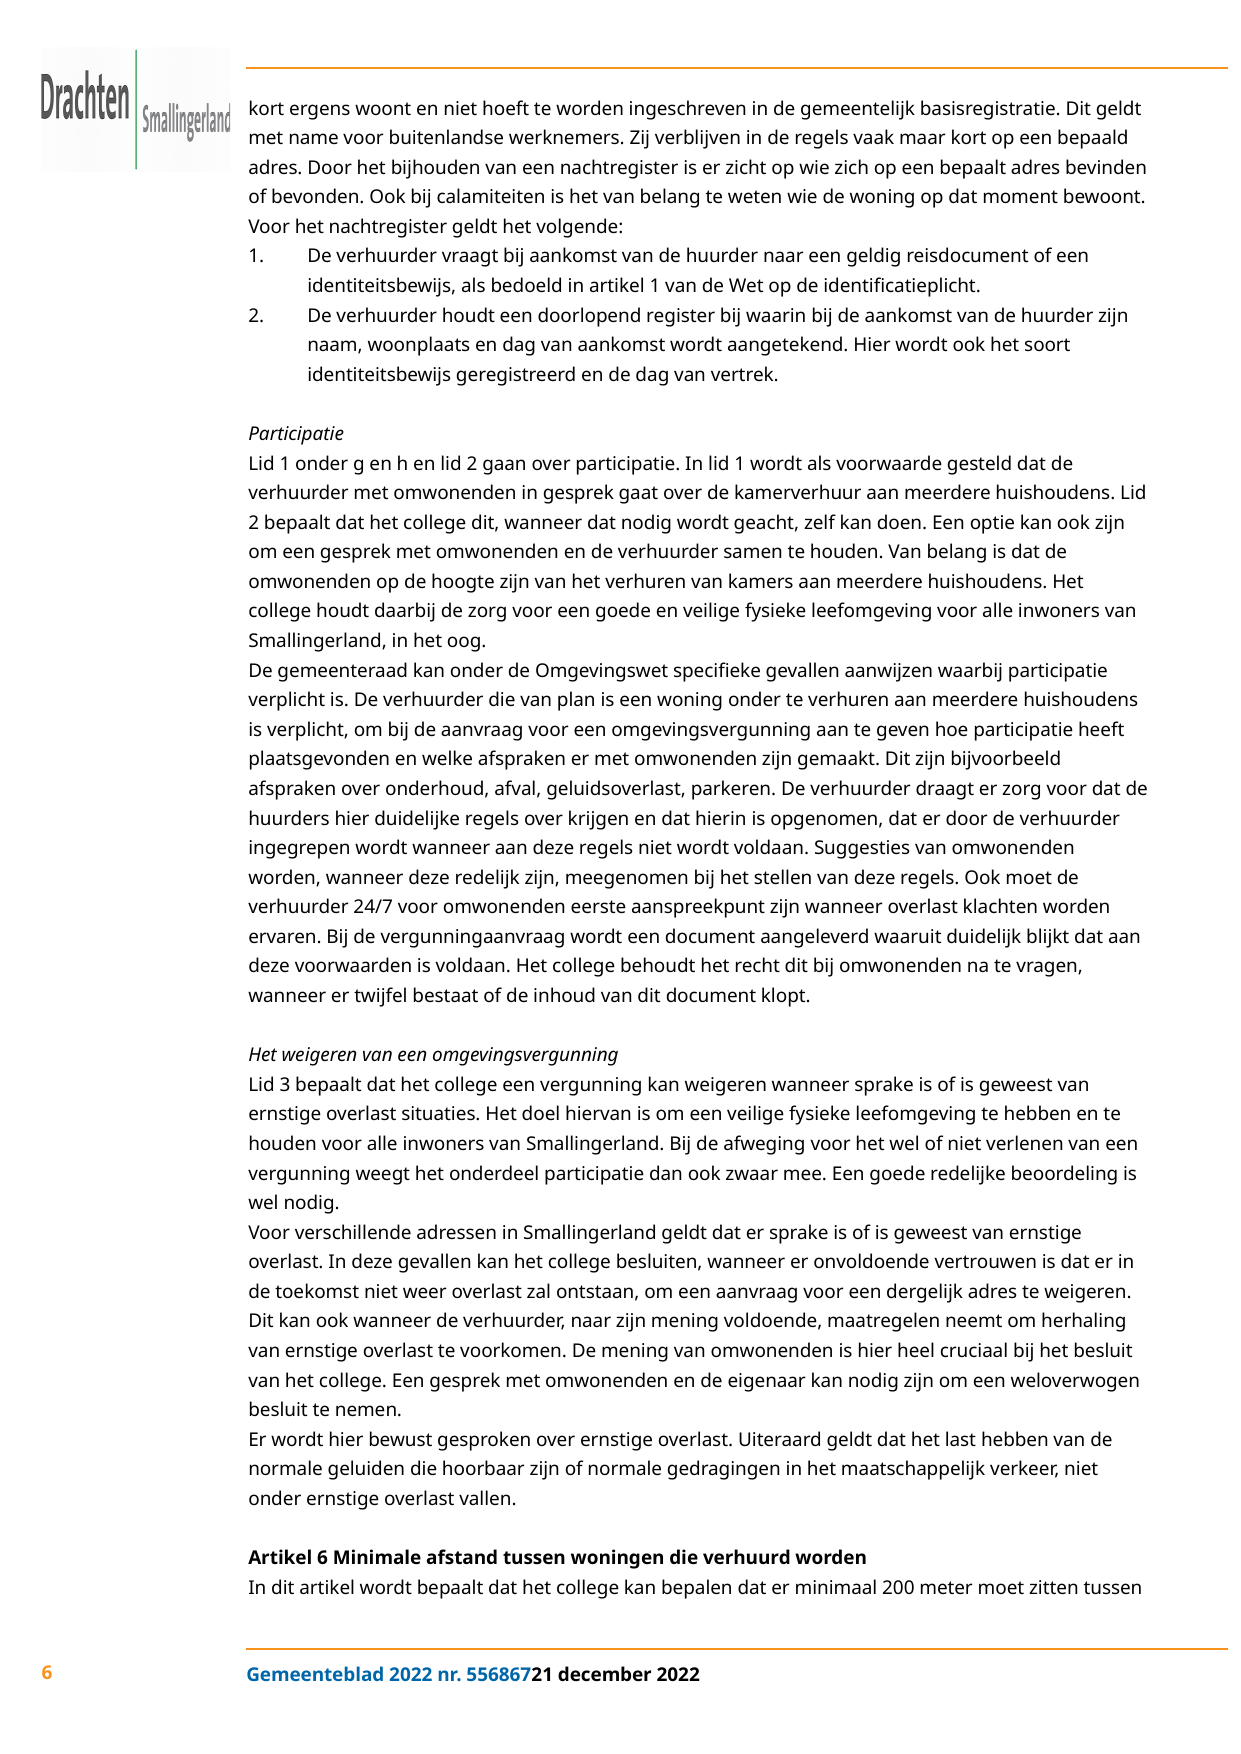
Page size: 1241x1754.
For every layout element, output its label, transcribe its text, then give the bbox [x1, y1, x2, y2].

text Participatie [248, 420, 1152, 446]
text De gemeenteraad kan onder de Omgevingswet specifieke gevallen aanwijzen waarbij participatie verplicht is. De verhuurder die van plan is een woning onder te verhuren aan meerdere huishoudens is verplicht, om bij de aanvraag voor een omgevingsvergunning aan te geven hoe participatie heeft plaatsgevonden en welke afspraken er met omwonenden zijn gemaakt. Dit zijn bijvoorbeeld afspraken over onderhoud, afval, geluidsoverlast, parkeren. De verhuurder draagt er zorg voor dat de huurders hier duidelijke regels over krijgen en dat hierin is opgenomen, dat er door de verhuurder ingegrepen wordt wanneer aan deze regels niet wordt voldaan. Suggesties van omwonenden worden, wanneer deze redelijk zijn, meegenomen bij het stellen van deze regels. Ook moet de verhuurder 24/7 voor omwonenden eerste aanspreekpunt zijn wanneer overlast klachten worden ervaren. Bij de vergunningaanvraag wordt een document aangeleverd waaruit duidelijk blijkt dat aan deze voorwaarden is voldaan. Het college behoudt het recht dit bij omwonenden na te vragen, wanneer er twijfel bestaat of de inhoud van dit document klopt. [248, 657, 1152, 1008]
text Er wordt hier bewust gesproken over ernstige overlast. Uiteraard geldt dat het last hebben van de normale geluiden die hoorbaar zijn of normale gedragingen in het maatschappelijk verkeer, niet onder ernstige overlast vallen. [248, 1426, 1152, 1511]
list De verhuurder vraagt bij aankomst van de huurder naar een geldig reisdocument of een identiteitsbewijs, als bedoeld in artikel 1 van de Wet op de identificatieplicht. [248, 243, 1152, 298]
text Lid 1 onder g en h en lid 2 gaan over participatie. In lid 1 wordt als voorwaarde gesteld dat de verhuurder met omwonenden in gesprek gaat over de kamerverhuur aan meerdere huishoudens. Lid 2 bepaalt dat het college dit, wanneer dat nodig wordt geacht, zelf kan doen. Een optie kan ook zijn om een gesprek met omwonenden en de verhuurder samen te houden. Van belang is dat de omwonenden op de hoogte zijn van het verhuren van kamers aan meerdere huishoudens. Het college houdt daarbij de zorg voor een goede en veilige fysieke leefomgeving voor alle inwoners van Smallingerland, in het oog. [248, 450, 1152, 653]
text Artikel 6 Minimale afstand tussen woningen die verhuurd worden [248, 1544, 1152, 1570]
text kort ergens woont en niet hoeft te worden ingeschreven in de gemeentelijk basisregistratie. Dit geldt met name voor buitenlandse werknemers. Zij verblijven in de regels vaak maar kort op een bepaald adres. Door het bijhouden van een nachtregister is er zicht op wie zich op een bepaalt adres bevinden of bevonden. Ook bij calamiteiten is het van belang te weten wie de woning op dat moment bewoont. Voor het nachtregister geldt het volgende: [248, 95, 1152, 239]
picture [41, 47, 231, 172]
list De verhuurder houdt een doorlopend register bij waarin bij de aankomst van de huurder zijn naam, woonplaats en dag van aankomst wordt aangetekend. Hier wordt ook het soort identiteitsbewijs geregistreerd en de dag van vertrek. [248, 302, 1152, 387]
text Lid 3 bepaalt dat het college een vergunning kan weigeren wanneer sprake is of is geweest van ernstige overlast situaties. Het doel hiervan is om een veilige fysieke leefomgeving te hebben en te houden voor alle inwoners van Smallingerland. Bij de afweging voor het wel of niet verlenen van een vergunning weegt het onderdeel participatie dan ook zwaar mee. Een goede redelijke beoordeling is wel nodig. [248, 1071, 1152, 1215]
text Het weigeren van een omgevingsvergunning [248, 1041, 1152, 1067]
text In dit artikel wordt bepaalt dat het college kan bepalen dat er minimaal 200 meter moet zitten tussen [248, 1574, 1152, 1600]
text Voor verschillende adressen in Smallingerland geldt dat er sprake is of is geweest van ernstige overlast. In deze gevallen kan het college besluiten, wanneer er onvoldoende vertrouwen is dat er in de toekomst niet weer overlast zal ontstaan, om een aanvraag voor een dergelijk adres te weigeren. Dit kan ook wanneer de verhuurder, naar zijn mening voldoende, maatregelen neemt om herhaling van ernstige overlast te voorkomen. De mening van omwonenden is hier heel cruciaal bij het besluit van het college. Een gesprek met omwonenden en de eigenaar kan nodig zijn om een weloverwogen besluit te nemen. [248, 1219, 1152, 1422]
